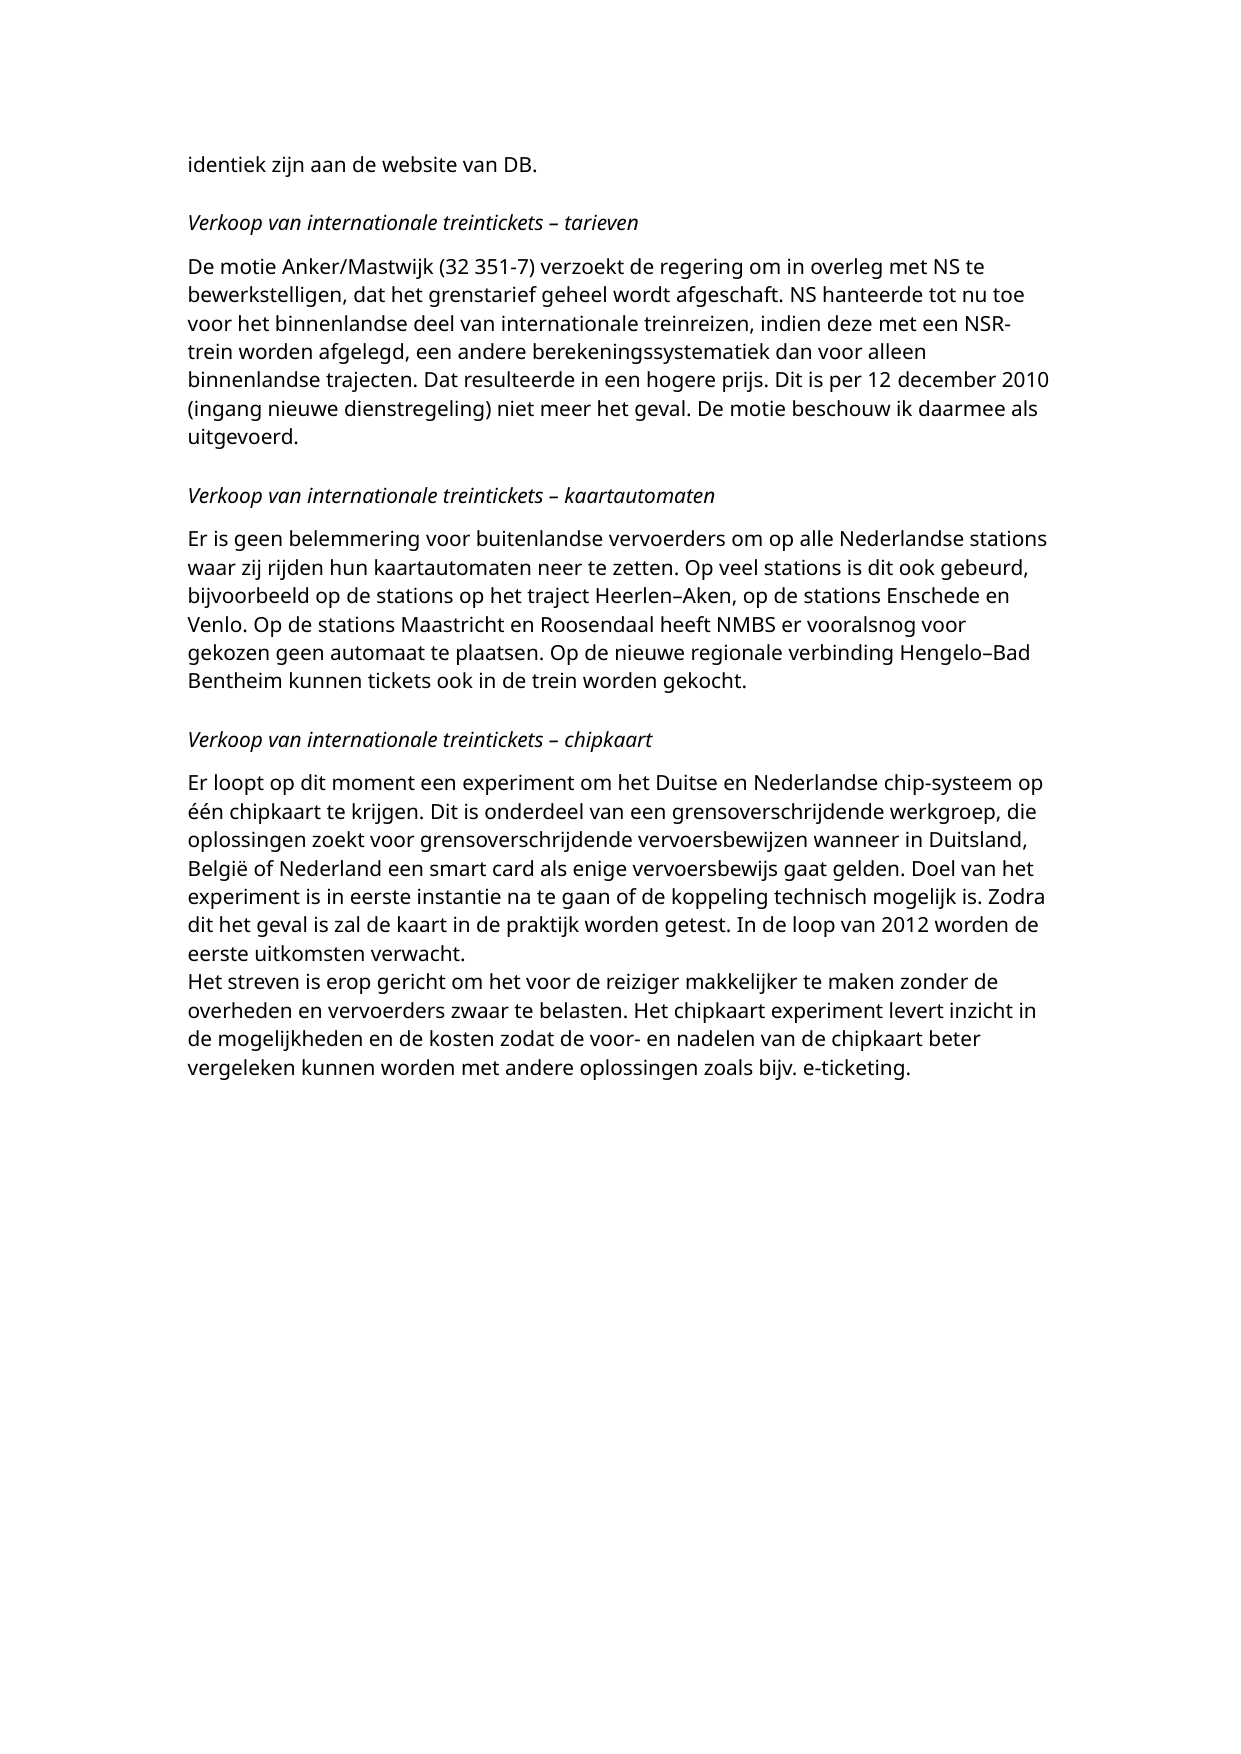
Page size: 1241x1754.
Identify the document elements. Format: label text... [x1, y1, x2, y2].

text Het streven is erop gericht om het voor de reiziger makkelijker te maken zonder de overheden en vervoerders zwaar te belasten. Het chipkaart experiment levert inzicht in de mogelijkheden en de kosten zodat de voor- en nadelen van de chipkaart beter vergeleken kunnen worden met andere oplossingen zoals bijv. e-ticketing. [187, 967, 1053, 1081]
text identiek zijn aan de website van DB. [187, 150, 1053, 178]
text De motie Anker/Mastwijk (32 351-7) verzoekt de regering om in overleg met NS te bewerkstelligen, dat het grenstarief geheel wordt afgeschaft. NS hanteerde tot nu toe voor het binnenlandse deel van internationale treinreizen, indien deze met een NSR-trein worden afgelegd, een andere berekeningssystematiek dan voor alleen binnenlandse trajecten. Dat resulteerde in een hogere prijs. Dit is per 12 december 2010 (ingang nieuwe dienstregeling) niet meer het geval. De motie beschouw ik daarmee als uitgevoerd. [187, 252, 1053, 451]
text Verkoop van internationale treintickets – chipkaart [187, 725, 1053, 753]
text Er is geen belemmering voor buitenlandse vervoerders om op alle Nederlandse stations waar zij rijden hun kaartautomaten neer te zetten. Op veel stations is dit ook gebeurd, bijvoorbeeld op de stations op het traject Heerlen–Aken, op de stations Enschede en Venlo. Op de stations Maastricht en Roosendaal heeft NMBS er vooralsnog voor gekozen geen automaat te plaatsen. Op de nieuwe regionale verbinding Hengelo–Bad Bentheim kunnen tickets ook in de trein worden gekocht. [187, 524, 1053, 695]
text Verkoop van internationale treintickets – tarieven [187, 208, 1053, 237]
text Verkoop van internationale treintickets – kaartautomaten [187, 481, 1053, 509]
text Er loopt op dit moment een experiment om het Duitse en Nederlandse chip-systeem op één chipkaart te krijgen. Dit is onderdeel van een grensoverschrijdende werkgroep, die oplossingen zoekt voor grensoverschrijdende vervoersbewijzen wanneer in Duitsland, België of Nederland een smart card als enige vervoersbewijs gaat gelden. Doel van het experiment is in eerste instantie na te gaan of de koppeling technisch mogelijk is. Zodra dit het geval is zal de kaart in de praktijk worden getest. In de loop van 2012 worden de eerste uitkomsten verwacht. [187, 768, 1053, 967]
